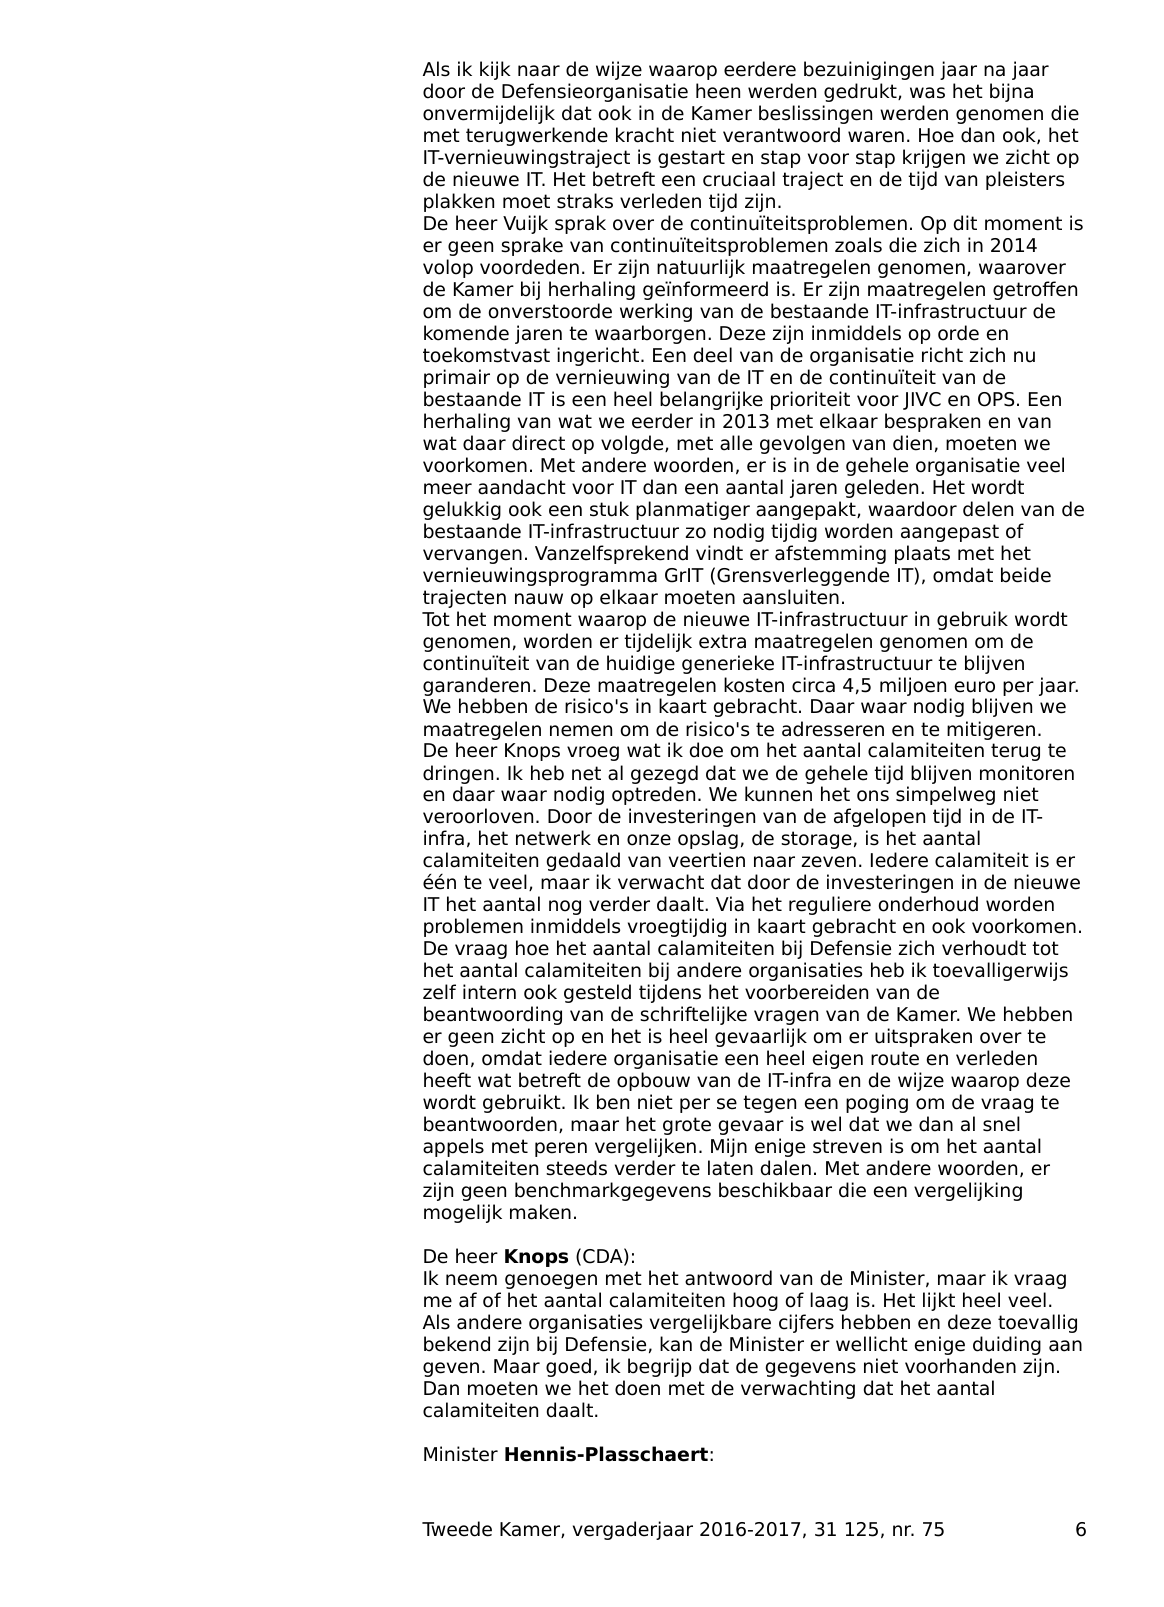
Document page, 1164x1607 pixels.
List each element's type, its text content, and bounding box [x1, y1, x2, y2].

text De heer Knops (CDA): [422, 1246, 1087, 1268]
text Minister Hennis-Plasschaert: [422, 1444, 1087, 1466]
text De heer Knops vroeg wat ik doe om het aantal calamiteiten terug te dringen. Ik heb net al gezegd dat we de gehele tijd blijven monitoren en daar waar nodig optreden. We kunnen het ons simpelweg niet veroorloven. Door de investeringen van de afgelopen tijd in de IT-infra, het netwerk en onze opslag, de storage, is het aantal calamiteiten gedaald van veertien naar zeven. Iedere calamiteit is er één te veel, maar ik verwacht dat door de investeringen in de nieuwe IT het aantal nog verder daalt. Via het reguliere onderhoud worden problemen inmiddels vroegtijdig in kaart gebracht en ook voorkomen. De vraag hoe het aantal calamiteiten bij Defensie zich verhoudt tot het aantal calamiteiten bij andere organisaties heb ik toevalligerwijs zelf intern ook gesteld tijdens het voorbereiden van de beantwoording van de schriftelijke vragen van de Kamer. We hebben er geen zicht op en het is heel gevaarlijk om er uitspraken over te doen, omdat iedere organisatie een heel eigen route en verleden heeft wat betreft de opbouw van de IT-infra en de wijze waarop deze wordt gebruikt. Ik ben niet per se tegen een poging om de vraag te beantwoorden, maar het grote gevaar is wel dat we dan al snel appels met peren vergelijken. Mijn enige streven is om het aantal calamiteiten steeds verder te laten dalen. Met andere woorden, er zijn geen benchmarkgegevens beschikbaar die een vergelijking mogelijk maken. [422, 740, 1087, 1224]
text Als ik kijk naar de wijze waarop eerdere bezuinigingen jaar na jaar door de Defensieorganisatie heen werden gedrukt, was het bijna onvermijdelijk dat ook in de Kamer beslissingen werden genomen die met terugwerkende kracht niet verantwoord waren. Hoe dan ook, het IT-vernieuwingstraject is gestart en stap voor stap krijgen we zicht op de nieuwe IT. Het betreft een cruciaal traject en de tijd van pleisters plakken moet straks verleden tijd zijn. [422, 59, 1087, 213]
text Ik neem genoegen met het antwoord van de Minister, maar ik vraag me af of het aantal calamiteiten hoog of laag is. Het lijkt heel veel. Als andere organisaties vergelijkbare cijfers hebben en deze toevallig bekend zijn bij Defensie, kan de Minister er wellicht enige duiding aan geven. Maar goed, ik begrijp dat de gegevens niet voorhanden zijn. Dan moeten we het doen met de verwachting dat het aantal calamiteiten daalt. [422, 1268, 1087, 1422]
text Tot het moment waarop de nieuwe IT-infrastructuur in gebruik wordt genomen, worden er tijdelijk extra maatregelen genomen om de continuïteit van de huidige generieke IT-infrastructuur te blijven garanderen. Deze maatregelen kosten circa 4,5 miljoen euro per jaar. We hebben de risico's in kaart gebracht. Daar waar nodig blijven we maatregelen nemen om de risico's te adresseren en te mitigeren. [422, 608, 1087, 740]
text De heer Vuijk sprak over de continuïteitsproblemen. Op dit moment is er geen sprake van continuïteitsproblemen zoals die zich in 2014 volop voordeden. Er zijn natuurlijk maatregelen genomen, waarover de Kamer bij herhaling geïnformeerd is. Er zijn maatregelen getroffen om de onverstoorde werking van de bestaande IT-infrastructuur de komende jaren te waarborgen. Deze zijn inmiddels op orde en toekomstvast ingericht. Een deel van de organisatie richt zich nu primair op de vernieuwing van de IT en de continuïteit van de bestaande IT is een heel belangrijke prioriteit voor JIVC en OPS. Een herhaling van wat we eerder in 2013 met elkaar bespraken en van wat daar direct op volgde, met alle gevolgen van dien, moeten we voorkomen. Met andere woorden, er is in de gehele organisatie veel meer aandacht voor IT dan een aantal jaren geleden. Het wordt gelukkig ook een stuk planmatiger aangepakt, waardoor delen van de bestaande IT-infrastructuur zo nodig tijdig worden aangepast of vervangen. Vanzelfsprekend vindt er afstemming plaats met het vernieuwingsprogramma GrIT (Grensverleggende IT), omdat beide trajecten nauw op elkaar moeten aansluiten. [422, 213, 1087, 608]
